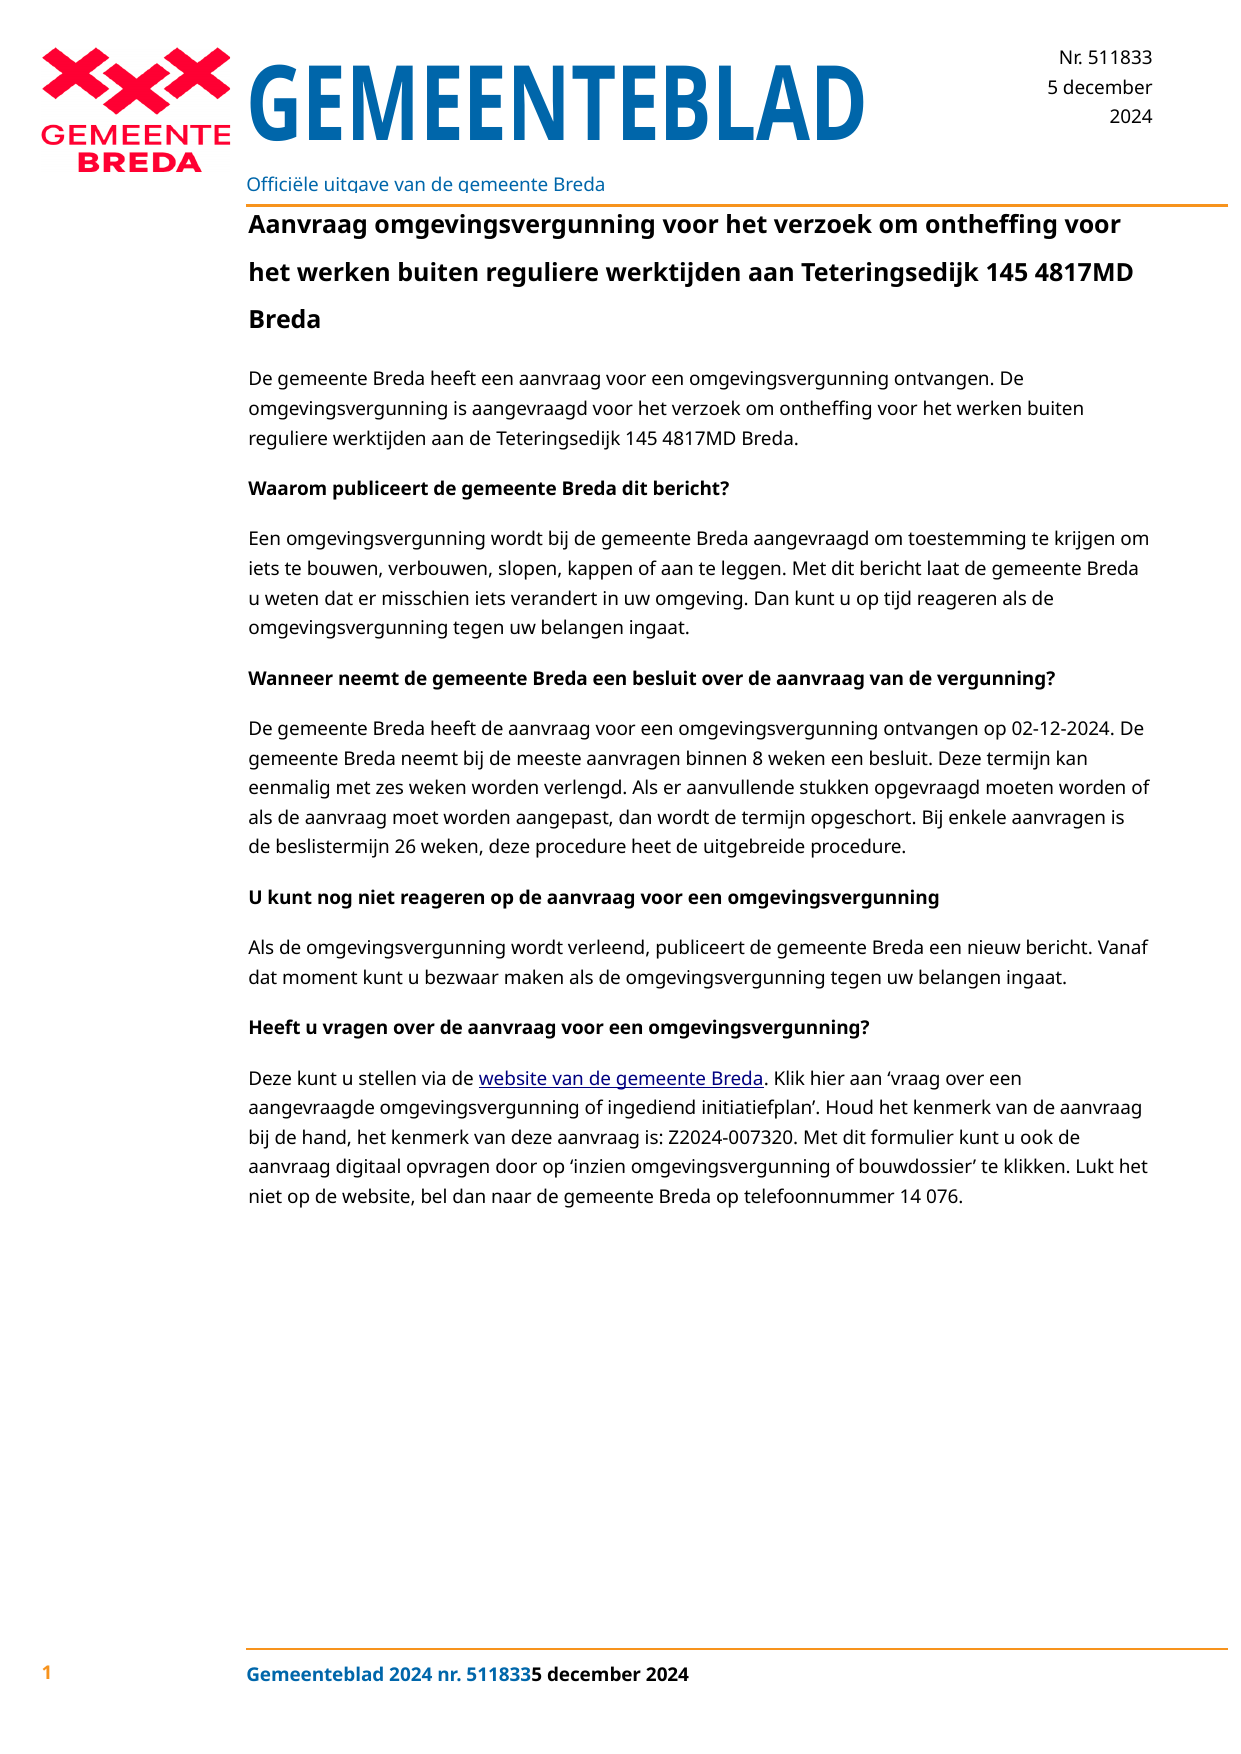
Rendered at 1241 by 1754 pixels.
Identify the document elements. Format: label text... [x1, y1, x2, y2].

text Als de omgevingsvergunning wordt verleend, publiceert de gemeente Breda een nieuw bericht. Vanaf dat moment kunt u bezwaar maken als de omgevingsvergunning tegen uw belangen ingaat. [248, 934, 1152, 989]
text De gemeente Breda heeft een aanvraag voor een omgevingsvergunning ontvangen. De omgevingsvergunning is aangevraagd voor het verzoek om ontheffing voor het werken buiten reguliere werktijden aan de Teteringsedijk 145 4817MD Breda. [248, 366, 1152, 450]
text Aanvraag omgevingsvergunning voor het verzoek om ontheffing voor het werken buiten reguliere werktijden aan Teteringsedijk 145 4817MD Breda [248, 207, 1152, 336]
text U kunt nog niet reageren op de aanvraag voor een omgevingsvergunning [248, 884, 1152, 909]
picture [41, 47, 231, 172]
text Een omgevingsvergunning wordt bij de gemeente Breda aangevraagd om toestemming te krijgen om iets te bouwen, verbouwen, slopen, kappen of aan te leggen. Met dit bericht laat de gemeente Breda u weten dat er misschien iets verandert in uw omgeving. Dan kunt u op tijd reageren als de omgevingsvergunning tegen uw belangen ingaat. [248, 526, 1152, 640]
text Deze kunt u stellen via de website van de gemeente Breda. Klik hier aan ‘vraag over een aangevraagde omgevingsvergunning of ingediend initiatiefplan’. Houd het kenmerk van de aanvraag bij de hand, het kenmerk van deze aanvraag is: Z2024-007320. Met dit formulier kunt u ook de aanvraag digitaal opvragen door op ‘inzien omgevingsvergunning of bouwdossier’ te klikken. Lukt het niet op de website, bel dan naar de gemeente Breda op telefoonnummer 14 076. [248, 1065, 1152, 1209]
text Wanneer neemt de gemeente Breda een besluit over de aanvraag van de vergunning? [248, 665, 1152, 690]
text Heeft u vragen over de aanvraag voor een omgevingsvergunning? [248, 1014, 1152, 1040]
text Waarom publiceert de gemeente Breda dit bericht? [248, 475, 1152, 501]
text De gemeente Breda heeft de aanvraag voor een omgevingsvergunning ontvangen op 02-12-2024. De gemeente Breda neemt bij de meeste aanvragen binnen 8 weken een besluit. Deze termijn kan eenmalig met zes weken worden verlengd. Als er aanvullende stukken opgevraagd moeten worden of als de aanvraag moet worden aangepast, dan wordt de termijn opgeschort. Bij enkele aanvragen is de beslistermijn 26 weken, deze procedure heet de uitgebreide procedure. [248, 715, 1152, 859]
